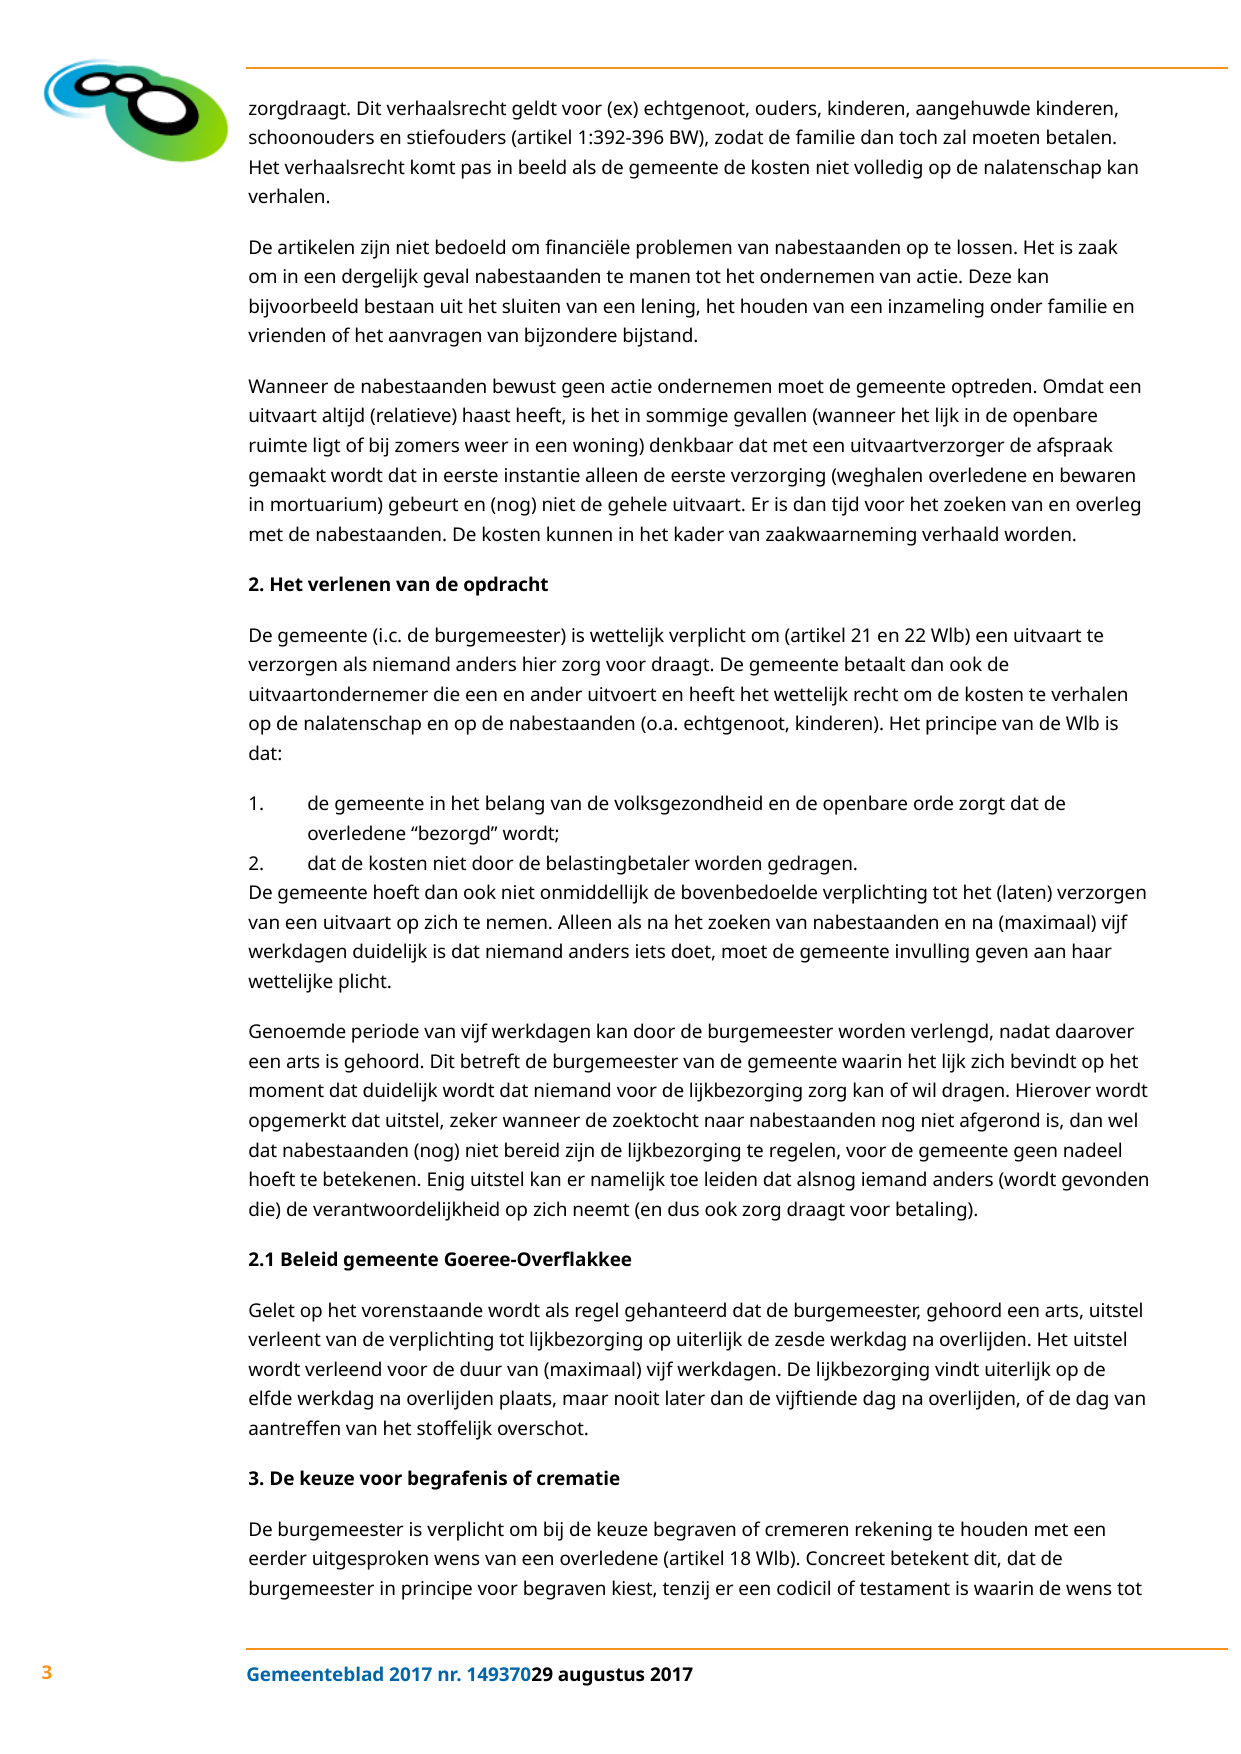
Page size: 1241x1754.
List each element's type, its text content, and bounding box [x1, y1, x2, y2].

text De artikelen zijn niet bedoeld om financiële problemen van nabestaanden op te lossen. Het is zaak om in een dergelijk geval nabestaanden te manen tot het ondernemen van actie. Deze kan bijvoorbeeld bestaan uit het sluiten van een lening, het houden van een inzameling onder familie en vrienden of het aanvragen van bijzondere bijstand. [248, 234, 1152, 348]
text zorgdraagt. Dit verhaalsrecht geldt voor (ex) echtgenoot, ouders, kinderen, aangehuwde kinderen, schoonouders en stiefouders (artikel 1:392-396 BW), zodat de familie dan toch zal moeten betalen. Het verhaalsrecht komt pas in beeld als de gemeente de kosten niet volledig op de nalatenschap kan verhalen. [248, 95, 1152, 209]
text 2.1 Beleid gemeente Goeree-Overflakkee [248, 1246, 1152, 1272]
text De burgemeester is verplicht om bij de keuze begraven of cremeren rekening te houden met een eerder uitgesproken wens van een overledene (artikel 18 Wlb). Concreet betekent dit, dat de burgemeester in principe voor begraven kiest, tenzij er een codicil of testament is waarin de wens tot [248, 1516, 1152, 1601]
list de gemeente in het belang van de volksgezondheid en de openbare orde zorgt dat de overledene “bezorgd” wordt; [248, 791, 1152, 846]
text Wanneer de nabestaanden bewust geen actie ondernemen moet de gemeente optreden. Omdat een uitvaart altijd (relatieve) haast heeft, is het in sommige gevallen (wanneer het lijk in de openbare ruimte ligt of bij zomers weer in een woning) denkbaar dat met een uitvaartverzorger de afspraak gemaakt wordt dat in eerste instantie alleen de eerste verzorging (weghalen overledene en bewaren in mortuarium) gebeurt en (nog) niet de gehele uitvaart. Er is dan tijd voor het zoeken van en overleg met de nabestaanden. De kosten kunnen in het kader van zaakwaarneming verhaald worden. [248, 373, 1152, 547]
text De gemeente hoeft dan ook niet onmiddellijk de bovenbedoelde verplichting tot het (laten) verzorgen van een uitvaart op zich te nemen. Alleen als na het zoeken van nabestaanden en na (maximaal) vijf werkdagen duidelijk is dat niemand anders iets doet, moet de gemeente invulling geven aan haar wettelijke plicht. [248, 879, 1152, 994]
text 2. Het verlenen van de opdracht [248, 571, 1152, 597]
picture [41, 47, 231, 172]
text De gemeente (i.c. de burgemeester) is wettelijk verplicht om (artikel 21 en 22 Wlb) een uitvaart te verzorgen als niemand anders hier zorg voor draagt. De gemeente betaalt dan ook de uitvaartondernemer die een en ander uitvoert en heeft het wettelijk recht om de kosten te verhalen op de nalatenschap en op de nabestaanden (o.a. echtgenoot, kinderen). Het principe van de Wlb is dat: [248, 622, 1152, 766]
list dat de kosten niet door de belastingbetaler worden gedragen. [248, 850, 1152, 876]
text 3. De keuze voor begrafenis of crematie [248, 1466, 1152, 1491]
text Gelet op het vorenstaande wordt als regel gehanteerd dat de burgemeester, gehoord een arts, uitstel verleent van de verplichting tot lijkbezorging op uiterlijk de zesde werkdag na overlijden. Het uitstel wordt verleend voor de duur van (maximaal) vijf werkdagen. De lijkbezorging vindt uiterlijk op de elfde werkdag na overlijden plaats, maar nooit later dan de vijftiende dag na overlijden, of de dag van aantreffen van het stoffelijk overschot. [248, 1297, 1152, 1441]
text Genoemde periode van vijf werkdagen kan door de burgemeester worden verlengd, nadat daarover een arts is gehoord. Dit betreft de burgemeester van de gemeente waarin het lijk zich bevindt op het moment dat duidelijk wordt dat niemand voor de lijkbezorging zorg kan of wil dragen. Hierover wordt opgemerkt dat uitstel, zeker wanneer de zoektocht naar nabestaanden nog niet afgerond is, dan wel dat nabestaanden (nog) niet bereid zijn de lijkbezorging te regelen, voor de gemeente geen nadeel hoeft te betekenen. Enig uitstel kan er namelijk toe leiden dat alsnog iemand anders (wordt gevonden die) de verantwoordelijkheid op zich neemt (en dus ook zorg draagt voor betaling). [248, 1018, 1152, 1222]
